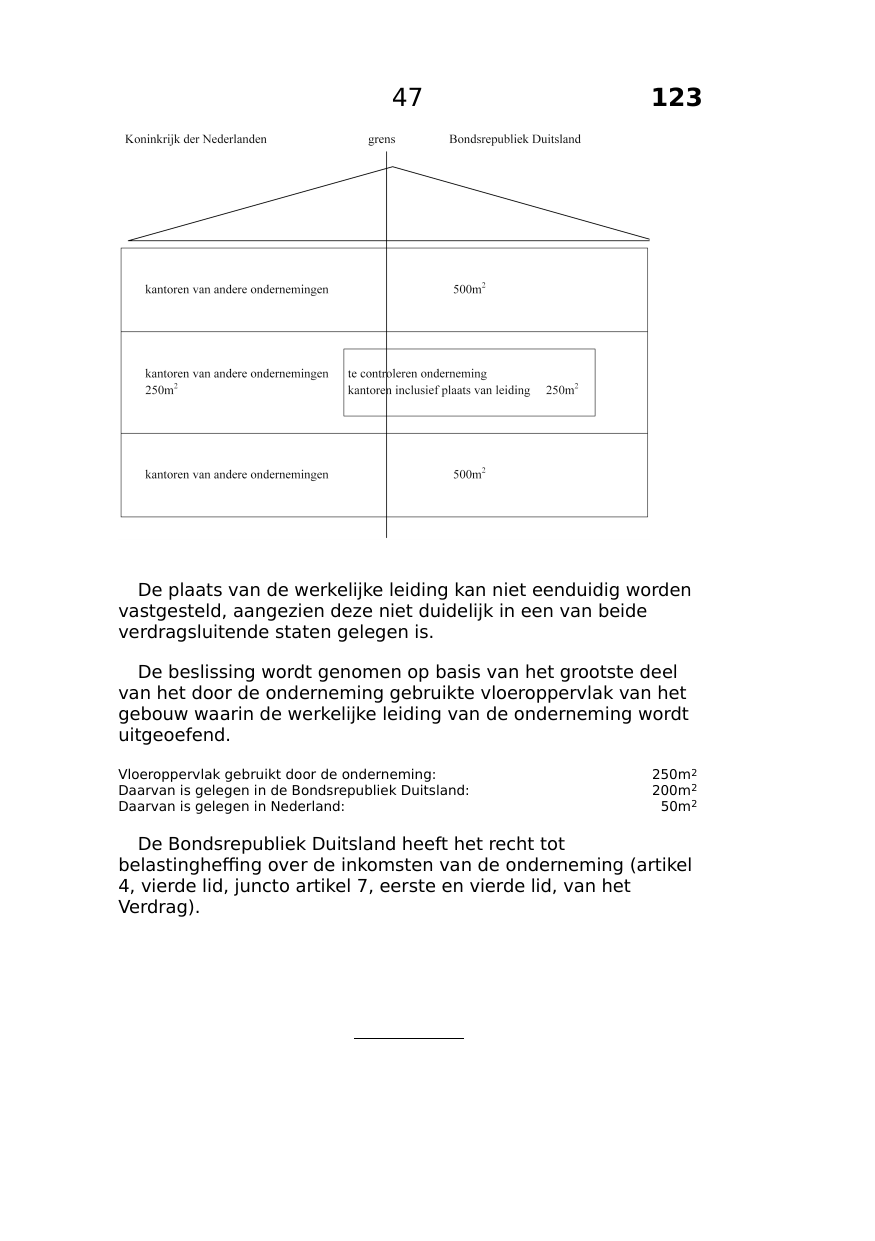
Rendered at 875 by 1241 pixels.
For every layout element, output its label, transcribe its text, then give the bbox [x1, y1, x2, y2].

text De beslissing wordt genomen op basis van het grootste deel van het door de onderneming gebruikte vloeroppervlak van het gebouw waarin de werkelijke leiding van de onderneming wordt uitgeoefend. [118, 662, 703, 745]
table_cell Daarvan is gelegen in Nederland: [118, 799, 618, 814]
table_cell 200m2 [618, 783, 703, 798]
text De plaats van de werkelijke leiding kan niet eenduidig worden vastgesteld, aangezien deze niet duidelijk in een van beide verdragsluitende staten gelegen is. [118, 580, 703, 642]
table_header 250m2 [618, 767, 703, 783]
table_cell 50m2 [618, 799, 703, 814]
table_header Vloeroppervlak gebruikt door de onderneming: [118, 767, 618, 783]
text De Bondsrepubliek Duitsland heeft het recht tot belastingheffing over de inkomsten van de onderneming (artikel 4, vierde lid, juncto artikel 7, eerste en vierde lid, van het Verdrag). [118, 834, 703, 917]
picture [118, 131, 650, 540]
table_cell Daarvan is gelegen in de Bondsrepubliek Duitsland: [118, 783, 618, 798]
